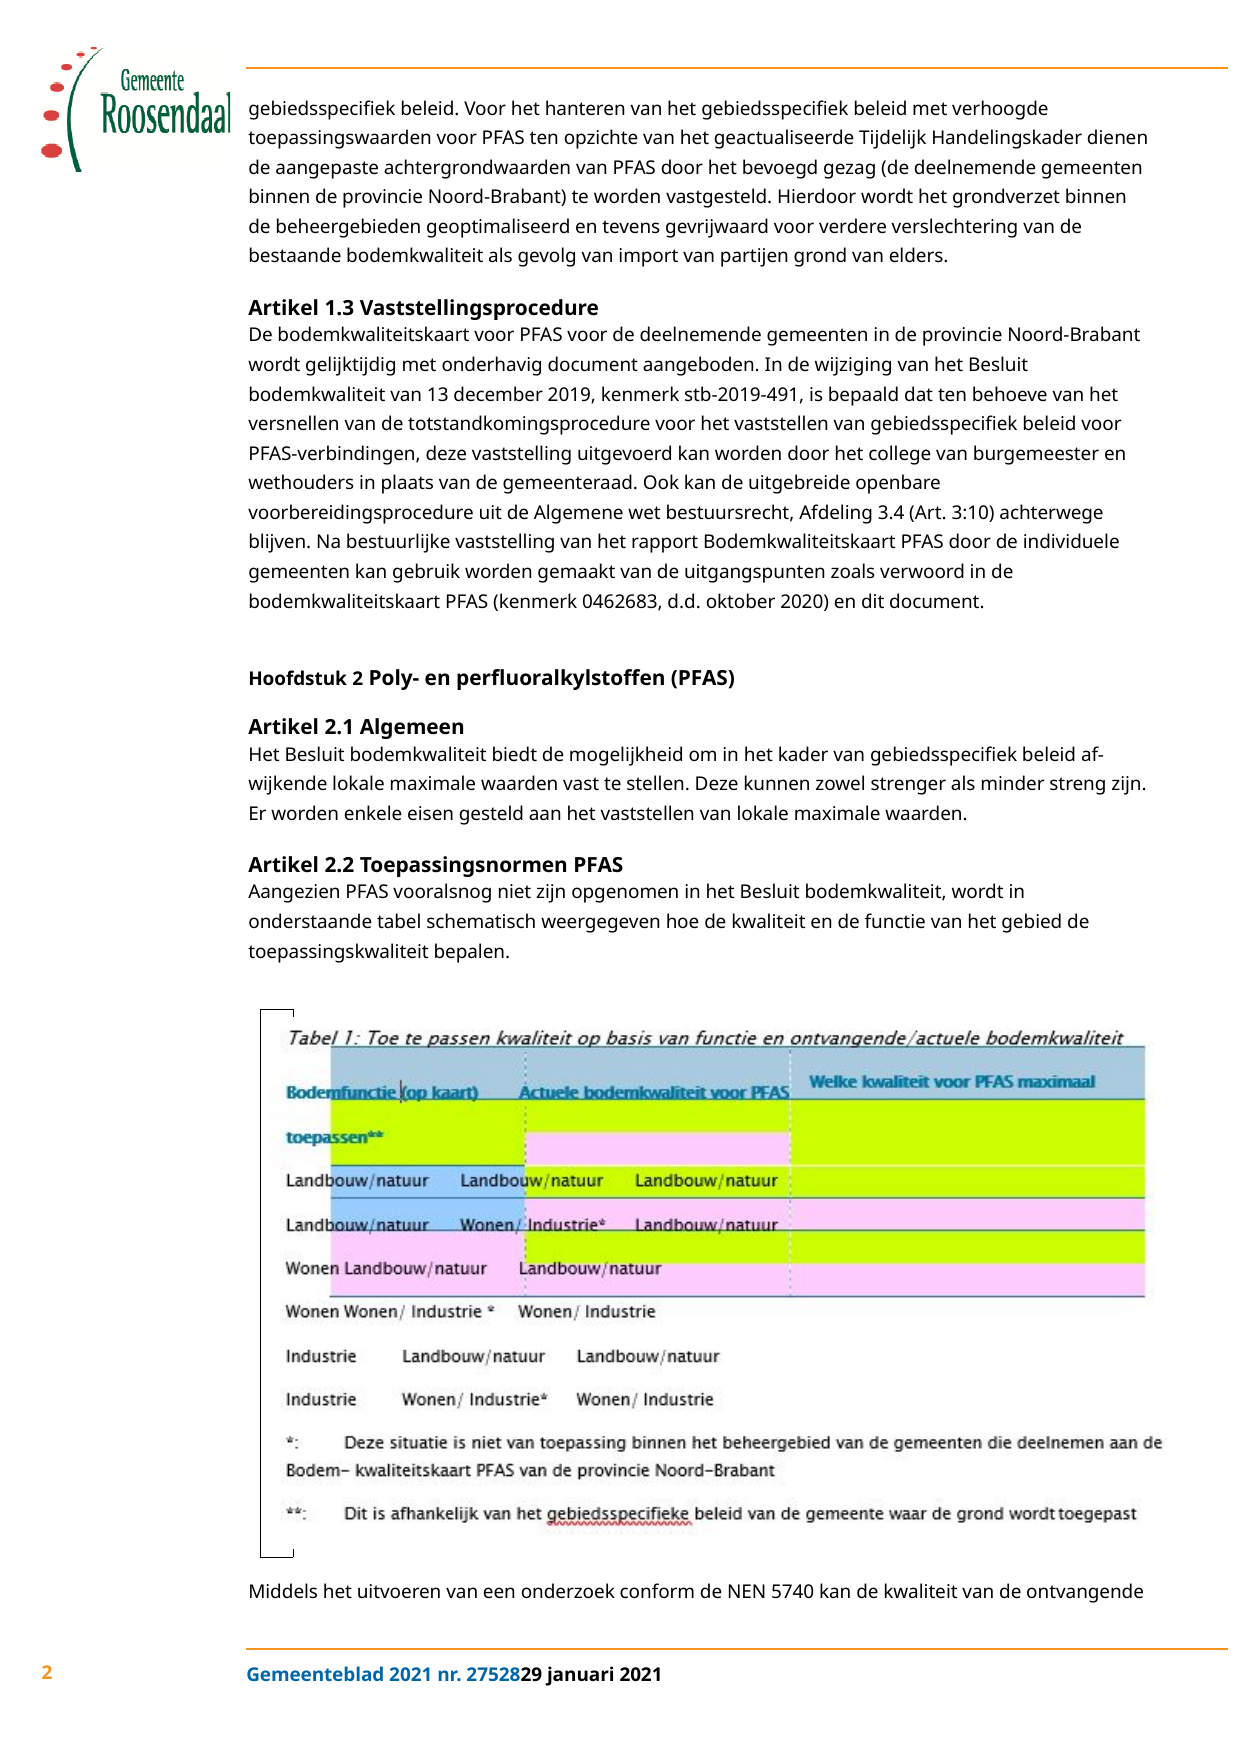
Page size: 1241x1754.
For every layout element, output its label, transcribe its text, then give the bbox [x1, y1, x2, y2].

picture [41, 47, 231, 172]
text De bodemkwaliteitskaart voor PFAS voor de deelnemende gemeenten in de provincie Noord-Brabant wordt gelijktijdig met onderhavig document aangeboden. In de wijziging van het Besluit bodemkwaliteit van 13 december 2019, kenmerk stb-2019-491, is bepaald dat ten behoeve van het versnellen van de totstandkomingsprocedure voor het vaststellen van gebiedsspecifiek beleid voor PFAS-verbindingen, deze vaststelling uitgevoerd kan worden door het college van burgemeester en wethouders in plaats van de gemeenteraad. Ook kan de uitgebreide openbare voorbereidingsprocedure uit de Algemene wet bestuursrecht, Afdeling 3.4 (Art. 3:10) achterwege blijven. Na bestuurlijke vaststelling van het rapport Bodemkwaliteitskaart PFAS door de individuele gemeenten kan gebruik worden gemaakt van de uitgangspunten zoals verwoord in de bodemkwaliteitskaart PFAS (kenmerk 0462683, d.d. oktober 2020) en dit document. [248, 322, 1152, 613]
text Artikel 2.2 Toepassingsnormen PFAS [248, 850, 1152, 879]
text Hoofdstuk 2 Poly- en perfluoralkylstoffen (PFAS) [248, 663, 1152, 691]
text Artikel 1.3 Vaststellingsprocedure [248, 293, 1152, 322]
text Aangezien PFAS vooralsnog niet zijn opgenomen in het Besluit bodemkwaliteit, wordt in onderstaande tabel schematisch weergegeven hoe de kwaliteit en de functie van het gebied de toepassingskwaliteit bepalen. [248, 879, 1152, 964]
text gebiedsspecifiek beleid. Voor het hanteren van het gebiedsspecifiek beleid met verhoogde toepassingswaarden voor PFAS ten opzichte van het geactualiseerde Tijdelijk Handelingskader dienen de aangepaste achtergrondwaarden van PFAS door het bevoegd gezag (de deelnemende gemeenten binnen de provincie Noord-Brabant) te worden vastgesteld. Hierdoor wordt het grondverzet binnen de beheergebieden geoptimaliseerd en tevens gevrijwaard voor verdere verslechtering van de bestaande bodemkwaliteit als gevolg van import van partijen grond van elders. [248, 95, 1152, 268]
text Het Besluit bodemkwaliteit biedt de mogelijkheid om in het kader van gebiedsspecifiek beleid af- wijkende lokale maximale waarden vast te stellen. Deze kunnen zowel strenger als minder streng zijn. Er worden enkele eisen gesteld aan het vaststellen van lokale maximale waarden. [248, 741, 1152, 826]
picture [268, 1017, 1173, 1549]
text Middels het uitvoeren van een onderzoek conform de NEN 5740 kan de kwaliteit van de ontvangende [248, 1578, 1152, 1604]
text Artikel 2.1 Algemeen [248, 712, 1152, 741]
